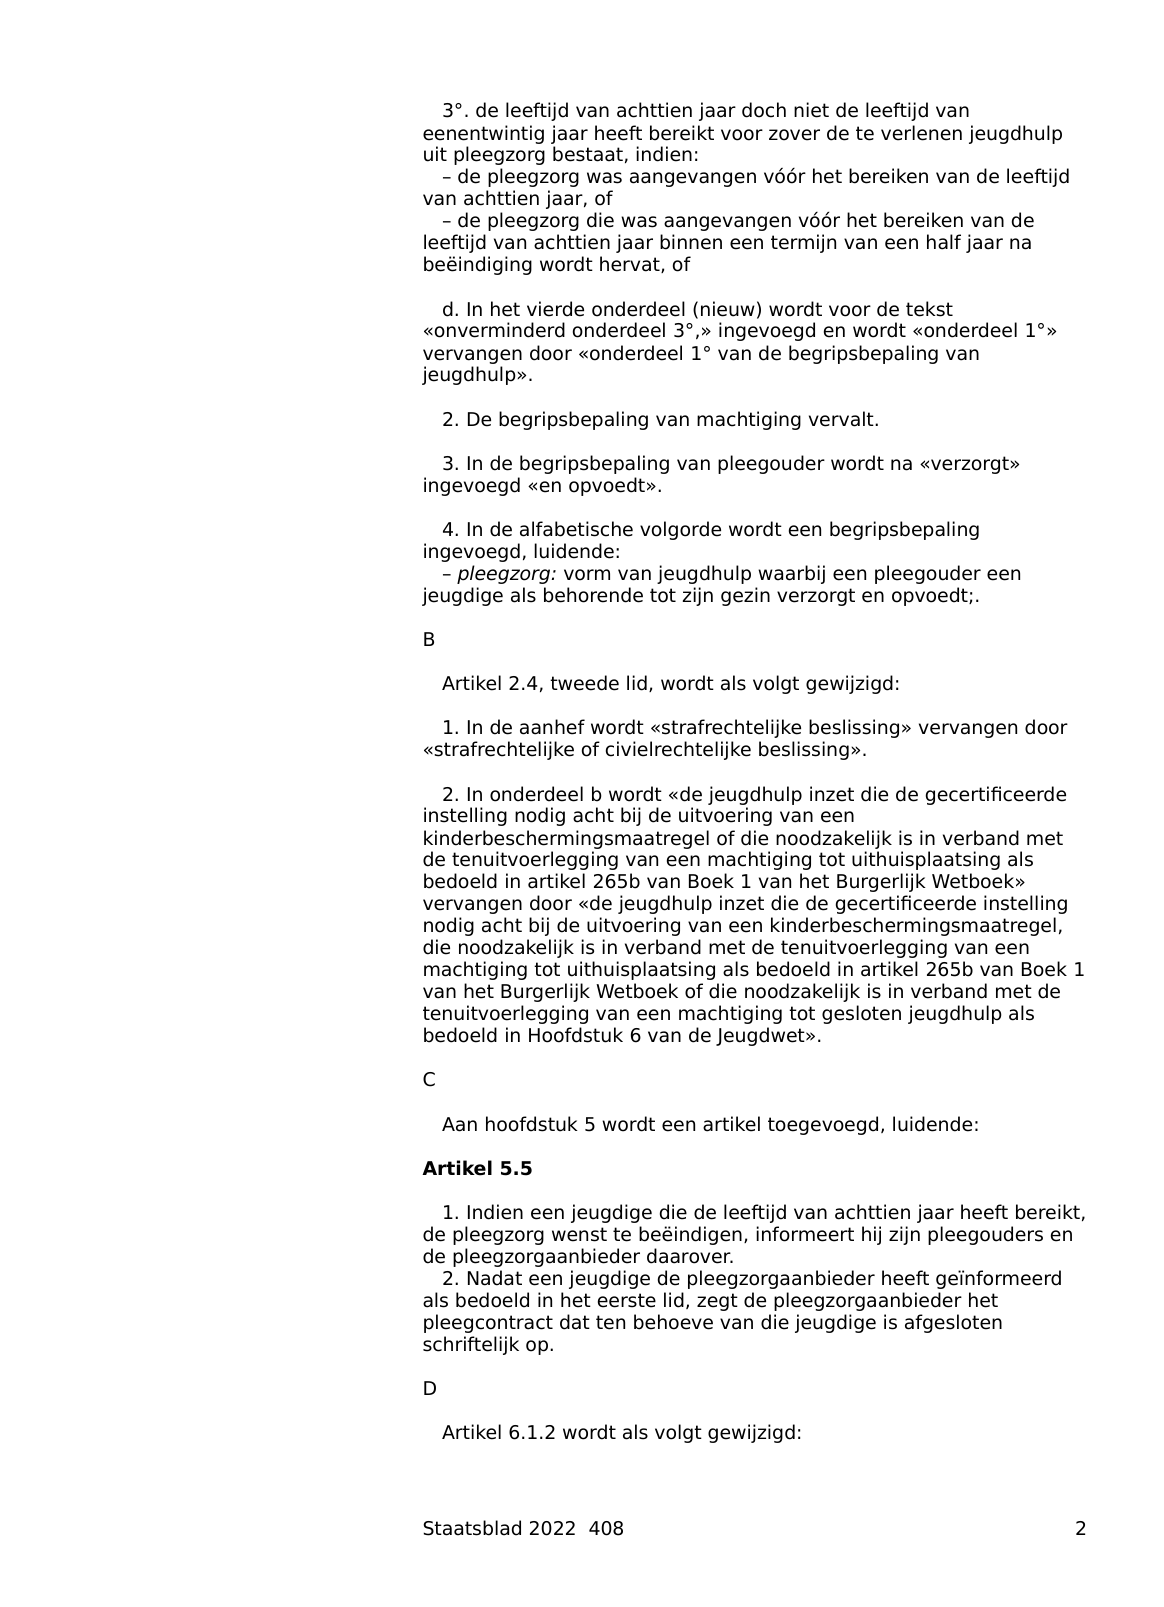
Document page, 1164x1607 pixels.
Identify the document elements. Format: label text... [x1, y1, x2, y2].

text – de pleegzorg die was aangevangen vóór het bereiken van de leeftijd van achttien jaar binnen een termijn van een half jaar na beëindiging wordt hervat, of [422, 210, 1087, 276]
text 1. In de aanhef wordt «strafrechtelijke beslissing» vervangen door «strafrechtelijke of civielrechtelijke beslissing». [422, 717, 1087, 761]
text Aan hoofdstuk 5 wordt een artikel toegevoegd, luidende: [422, 1113, 1087, 1136]
text 1. Indien een jeugdige die de leeftijd van achttien jaar heeft bereikt, de pleegzorg wenst te beëindigen, informeert hij zijn pleegouders en de pleegzorgaanbieder daarover. [422, 1202, 1087, 1268]
text C [422, 1069, 1087, 1091]
text 4. In de alfabetische volgorde wordt een begripsbepaling ingevoegd, luidende: [422, 519, 1087, 563]
subtitle Artikel 5.5 [422, 1158, 1087, 1180]
text Artikel 6.1.2 wordt als volgt gewijzigd: [422, 1422, 1087, 1444]
text – de pleegzorg was aangevangen vóór het bereiken van de leeftijd van achttien jaar, of [422, 166, 1087, 210]
text B [422, 629, 1087, 651]
text 3. In de begripsbepaling van pleegouder wordt na «verzorgt» ingevoegd «en opvoedt». [422, 453, 1087, 497]
text D [422, 1378, 1087, 1400]
text Artikel 2.4, tweede lid, wordt als volgt gewijzigd: [422, 673, 1087, 695]
text 2. Nadat een jeugdige de pleegzorgaanbieder heeft geïnformeerd als bedoeld in het eerste lid, zegt de pleegzorgaanbieder het pleegcontract dat ten behoeve van die jeugdige is afgesloten schriftelijk op. [422, 1268, 1087, 1356]
text d. In het vierde onderdeel (nieuw) wordt voor de tekst «onverminderd onderdeel 3°,» ingevoegd en wordt «onderdeel 1°» vervangen door «onderdeel 1° van de begripsbepaling van jeugdhulp». [422, 298, 1087, 386]
text 2. De begripsbepaling van machtiging vervalt. [422, 408, 1087, 431]
text 2. In onderdeel b wordt «de jeugdhulp inzet die de gecertificeerde instelling nodig acht bij de uitvoering van een kinderbeschermingsmaatregel of die noodzakelijk is in verband met de tenuitvoerlegging van een machtiging tot uithuisplaatsing als bedoeld in artikel 265b van Boek 1 van het Burgerlijk Wetboek» vervangen door «de jeugdhulp inzet die de gecertificeerde instelling nodig acht bij de uitvoering van een kinderbeschermingsmaatregel, die noodzakelijk is in verband met de tenuitvoerlegging van een machtiging tot uithuisplaatsing als bedoeld in artikel 265b van Boek 1 van het Burgerlijk Wetboek of die noodzakelijk is in verband met de tenuitvoerlegging van een machtiging tot gesloten jeugdhulp als bedoeld in Hoofdstuk 6 van de Jeugdwet». [422, 783, 1087, 1047]
text – pleegzorg: vorm van jeugdhulp waarbij een pleegouder een jeugdige als behorende tot zijn gezin verzorgt en opvoedt;. [422, 563, 1087, 607]
text 3°. de leeftijd van achttien jaar doch niet de leeftijd van eenentwintig jaar heeft bereikt voor zover de te verlenen jeugdhulp uit pleegzorg bestaat, indien: [422, 100, 1087, 166]
